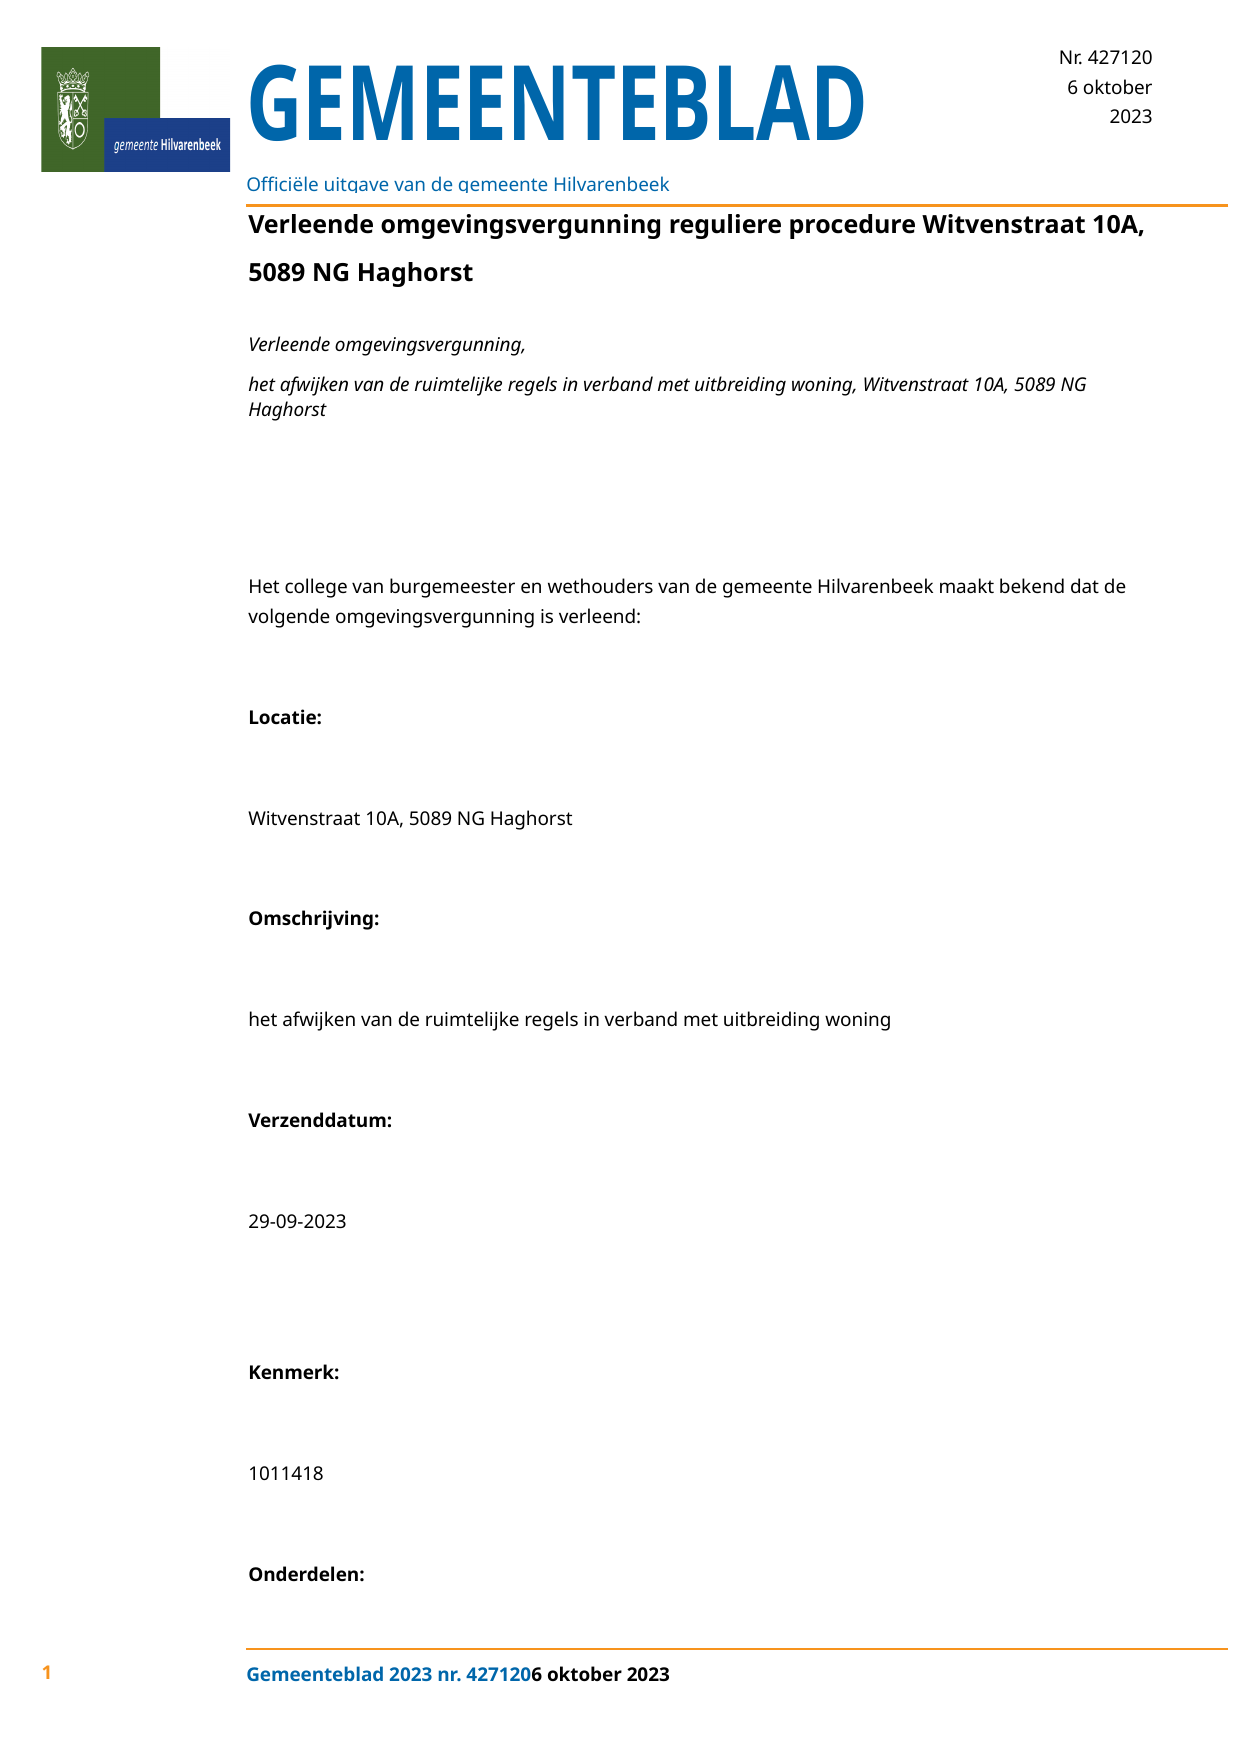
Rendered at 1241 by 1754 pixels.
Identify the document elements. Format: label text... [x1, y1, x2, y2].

text het afwijken van de ruimtelijke regels in verband met uitbreiding woning [248, 1006, 1152, 1032]
text Locatie: [248, 704, 1152, 729]
text Verleende omgevingsvergunning reguliere procedure Witvenstraat 10A, 5089 NG Haghorst [248, 207, 1152, 288]
text het afwijken van de ruimtelijke regels in verband met uitbreiding woning, Witvenstraat 10A, 5089 NG Haghorst [248, 371, 1152, 422]
text Kenmerk: [248, 1359, 1152, 1385]
text Onderdelen: [248, 1561, 1152, 1587]
text Witvenstraat 10A, 5089 NG Haghorst [248, 805, 1152, 830]
picture [41, 47, 231, 172]
text Verzenddatum: [248, 1107, 1152, 1133]
text 29-09-2023 [248, 1208, 1152, 1234]
text Verleende omgevingsvergunning, [248, 331, 1152, 357]
text Omschrijving: [248, 906, 1152, 931]
text 1011418 [248, 1460, 1152, 1486]
text Het college van burgemeester en wethouders van de gemeente Hilvarenbeek maakt bekend dat de volgende omgevingsvergunning is verleend: [248, 573, 1152, 629]
